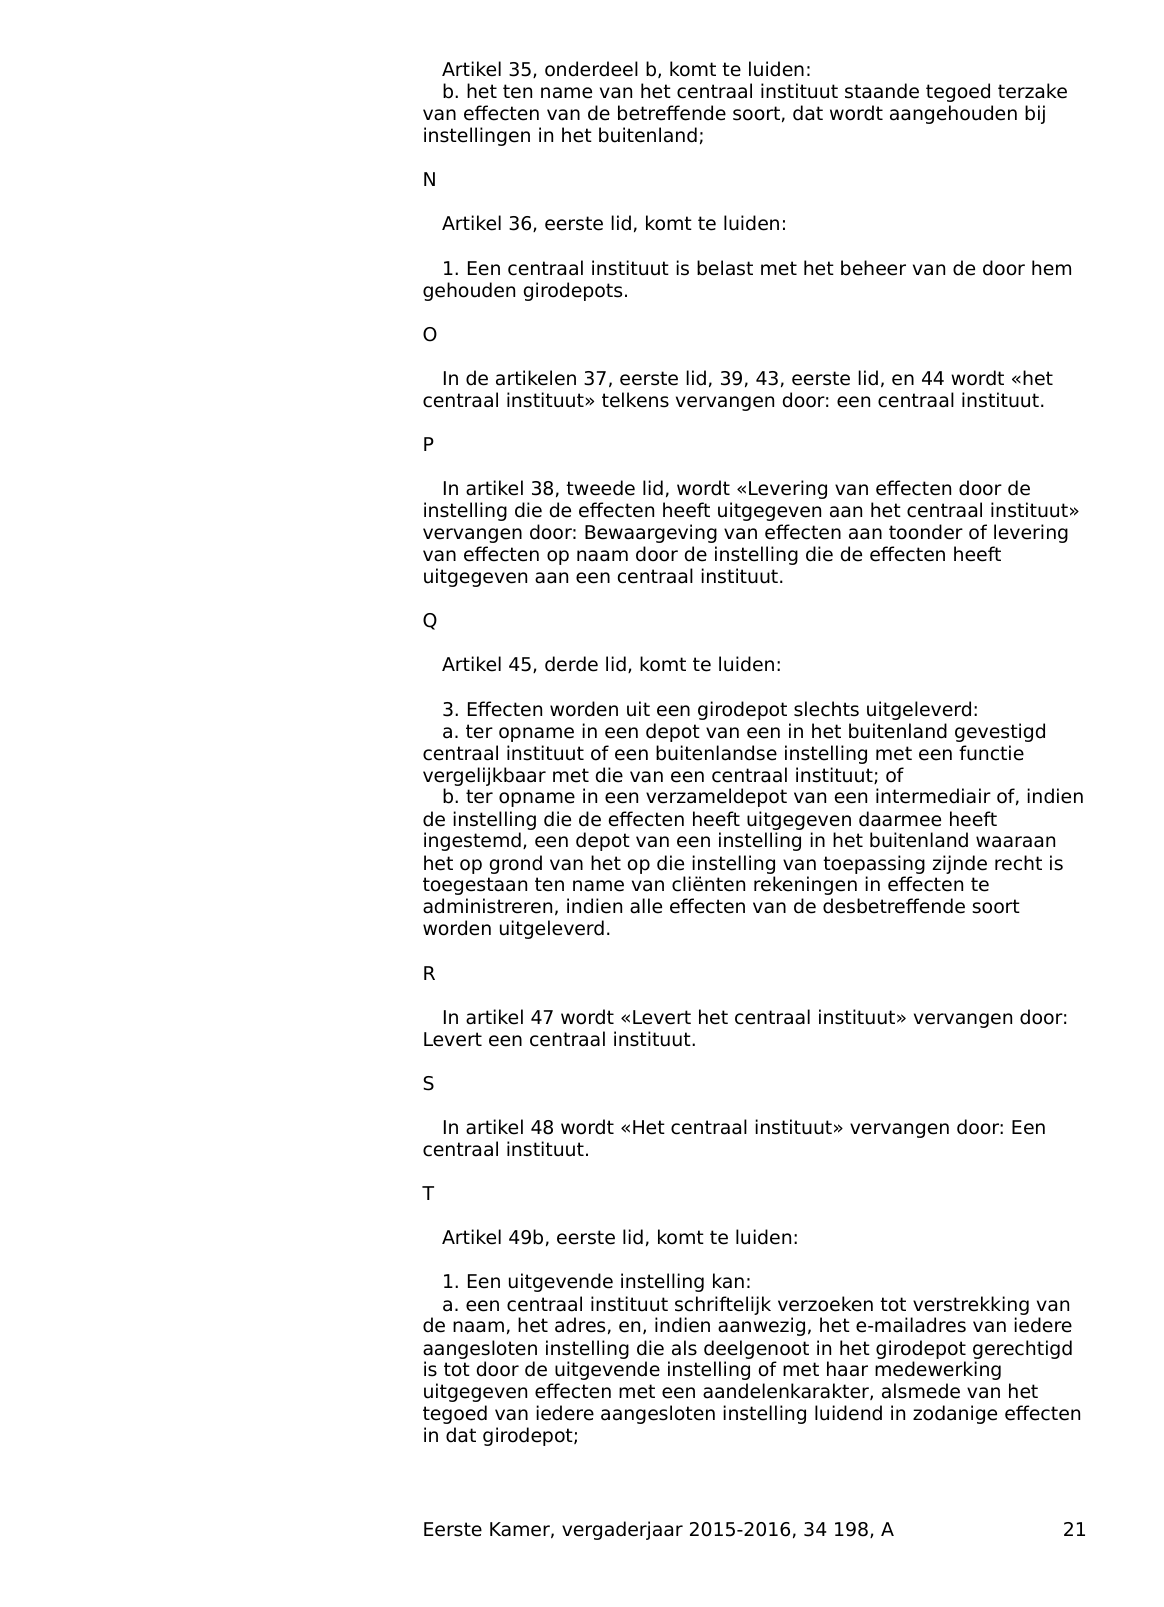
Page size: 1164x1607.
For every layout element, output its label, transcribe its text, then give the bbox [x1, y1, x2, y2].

text Q [422, 610, 1087, 632]
text Artikel 49b, eerste lid, komt te luiden: [422, 1227, 1087, 1249]
text 1. Een centraal instituut is belast met het beheer van de door hem gehouden girodepots. [422, 257, 1087, 301]
text In artikel 47 wordt «Levert het centraal instituut» vervangen door: Levert een centraal instituut. [422, 1007, 1087, 1051]
text R [422, 962, 1087, 984]
text O [422, 324, 1087, 346]
text Artikel 36, eerste lid, komt te luiden: [422, 213, 1087, 235]
text Artikel 35, onderdeel b, komt te luiden: [422, 59, 1087, 81]
text 1. Een uitgevende instelling kan: [422, 1271, 1087, 1293]
text Artikel 45, derde lid, komt te luiden: [422, 654, 1087, 676]
text In artikel 38, tweede lid, wordt «Levering van effecten door de instelling die de effecten heeft uitgegeven aan het centraal instituut» vervangen door: Bewaargeving van effecten aan toonder of levering van effecten op naam door de instelling die de effecten heeft uitgegeven aan een centraal instituut. [422, 478, 1087, 588]
text T [422, 1183, 1087, 1205]
text P [422, 434, 1087, 456]
text 3. Effecten worden uit een girodepot slechts uitgeleverd: [422, 698, 1087, 721]
text b. het ten name van het centraal instituut staande tegoed terzake van effecten van de betreffende soort, dat wordt aangehouden bij instellingen in het buitenland; [422, 81, 1087, 147]
text In de artikelen 37, eerste lid, 39, 43, eerste lid, en 44 wordt «het centraal instituut» telkens vervangen door: een centraal instituut. [422, 368, 1087, 412]
text a. ter opname in een depot van een in het buitenland gevestigd centraal instituut of een buitenlandse instelling met een functie vergelijkbaar met die van een centraal instituut; of [422, 721, 1087, 786]
text N [422, 169, 1087, 191]
text b. ter opname in een verzameldepot van een intermediair of, indien de instelling die de effecten heeft uitgegeven daarmee heeft ingestemd, een depot van een instelling in het buitenland waaraan het op grond van het op die instelling van toepassing zijnde recht is toegestaan ten name van cliënten rekeningen in effecten te administreren, indien alle effecten van de desbetreffende soort worden uitgeleverd. [422, 786, 1087, 940]
text a. een centraal instituut schriftelijk verzoeken tot verstrekking van de naam, het adres, en, indien aanwezig, het e-mailadres van iedere aangesloten instelling die als deelgenoot in het girodepot gerechtigd is tot door de uitgevende instelling of met haar medewerking uitgegeven effecten met een aandelenkarakter, alsmede van het tegoed van iedere aangesloten instelling luidend in zodanige effecten in dat girodepot; [422, 1293, 1087, 1447]
text In artikel 48 wordt «Het centraal instituut» vervangen door: Een centraal instituut. [422, 1117, 1087, 1161]
text S [422, 1073, 1087, 1095]
